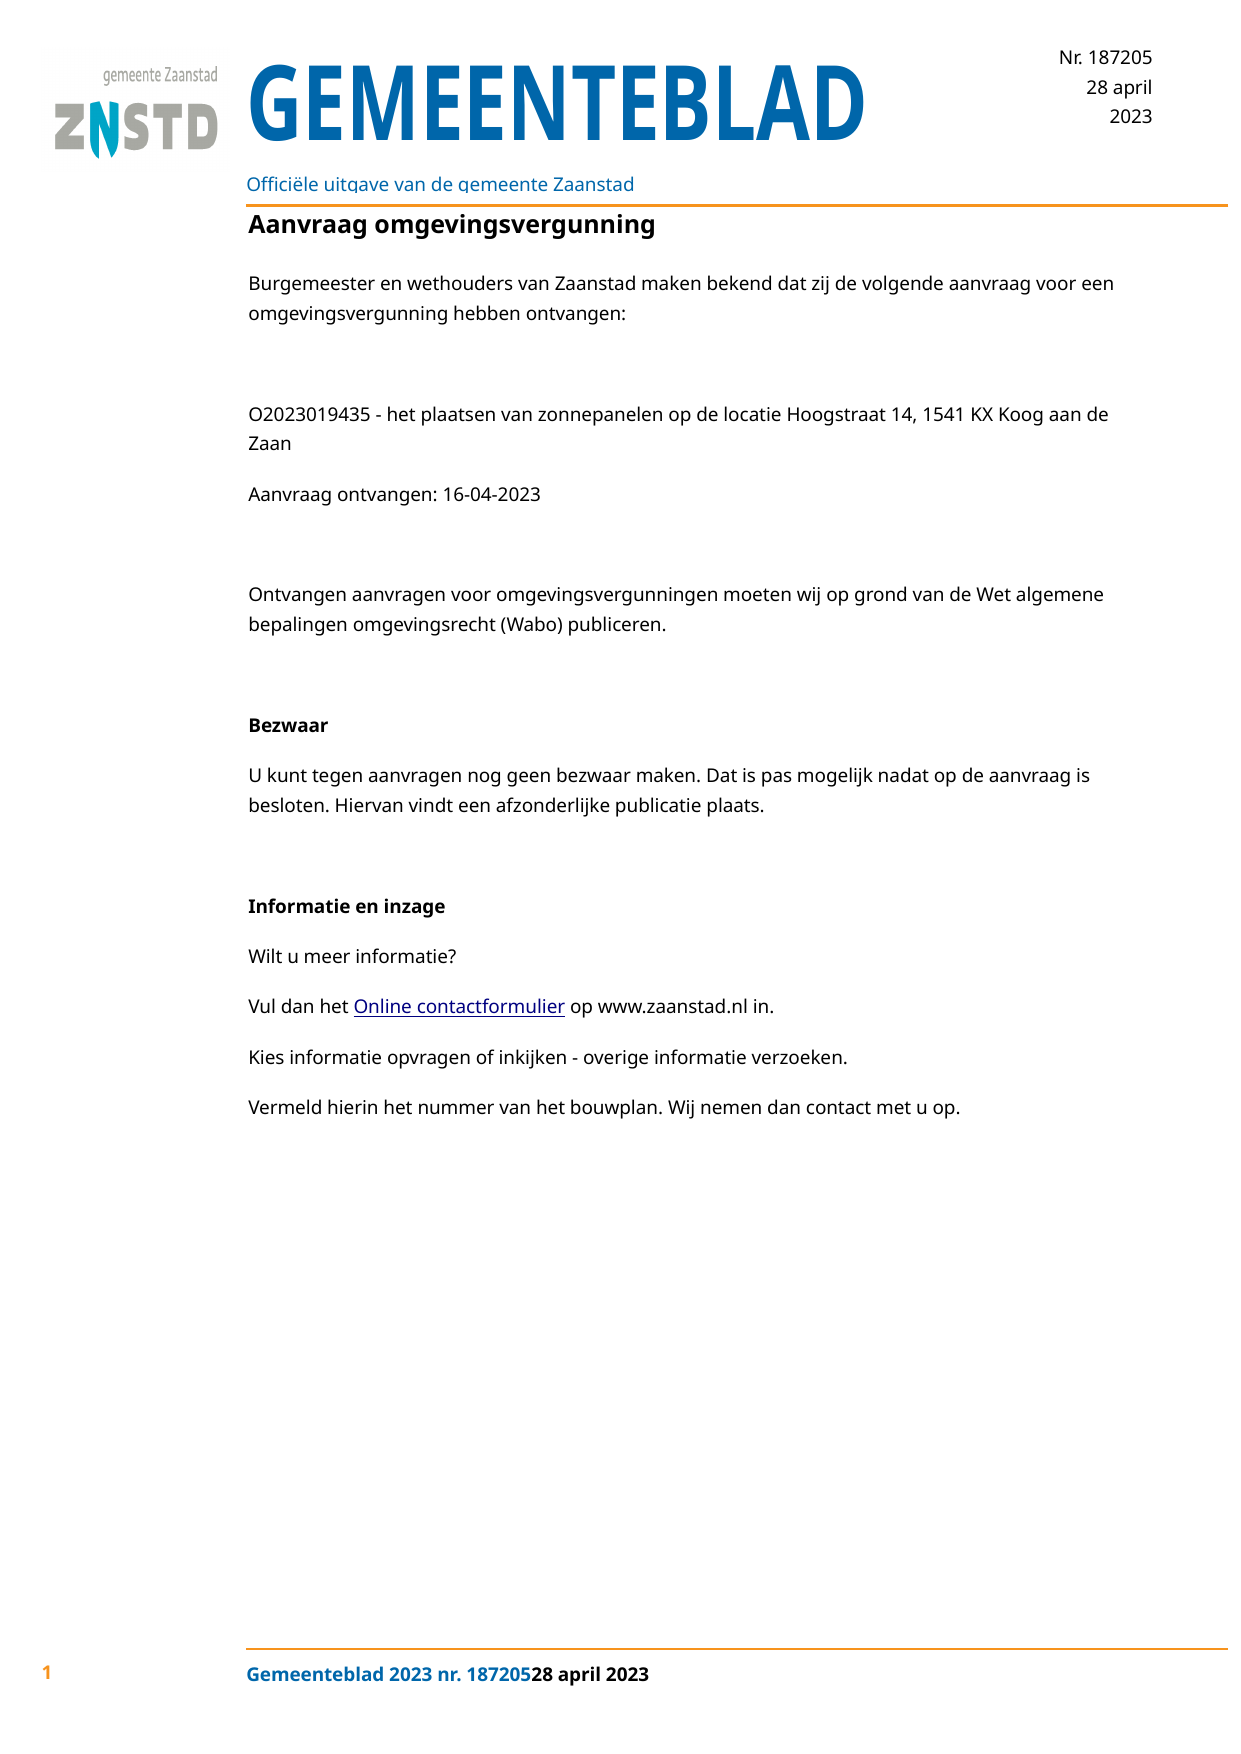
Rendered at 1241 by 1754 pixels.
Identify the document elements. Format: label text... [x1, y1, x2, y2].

picture [41, 47, 231, 172]
text Bezwaar [248, 712, 1152, 738]
text U kunt tegen aanvragen nog geen bezwaar maken. Dat is pas mogelijk nadat op de aanvraag is besloten. Hiervan vindt een afzonderlijke publicatie plaats. [248, 762, 1152, 818]
text Aanvraag omgevingsvergunning [248, 207, 1152, 241]
text Aanvraag ontvangen: 16-04-2023 [248, 481, 1152, 506]
text Ontvangen aanvragen voor omgevingsvergunningen moeten wij op grond van de Wet algemene bepalingen omgevingsrecht (Wabo) publiceren. [248, 582, 1152, 637]
text Informatie en inzage [248, 893, 1152, 918]
text O2023019435 - het plaatsen van zonnepanelen op de locatie Hoogstraat 14, 1541 KX Koog aan de Zaan [248, 401, 1152, 456]
text Kies informatie opvragen of inkijken - overige informatie verzoeken. [248, 1044, 1152, 1070]
text Vermeld hierin het nummer van het bouwplan. Wij nemen dan contact met u op. [248, 1094, 1152, 1120]
text Vul dan het Online contactformulier op www.zaanstad.nl in. [248, 994, 1152, 1019]
text Wilt u meer informatie? [248, 943, 1152, 969]
text Burgemeester en wethouders van Zaanstad maken bekend dat zij de volgende aanvraag voor een omgevingsvergunning hebben ontvangen: [248, 270, 1152, 326]
